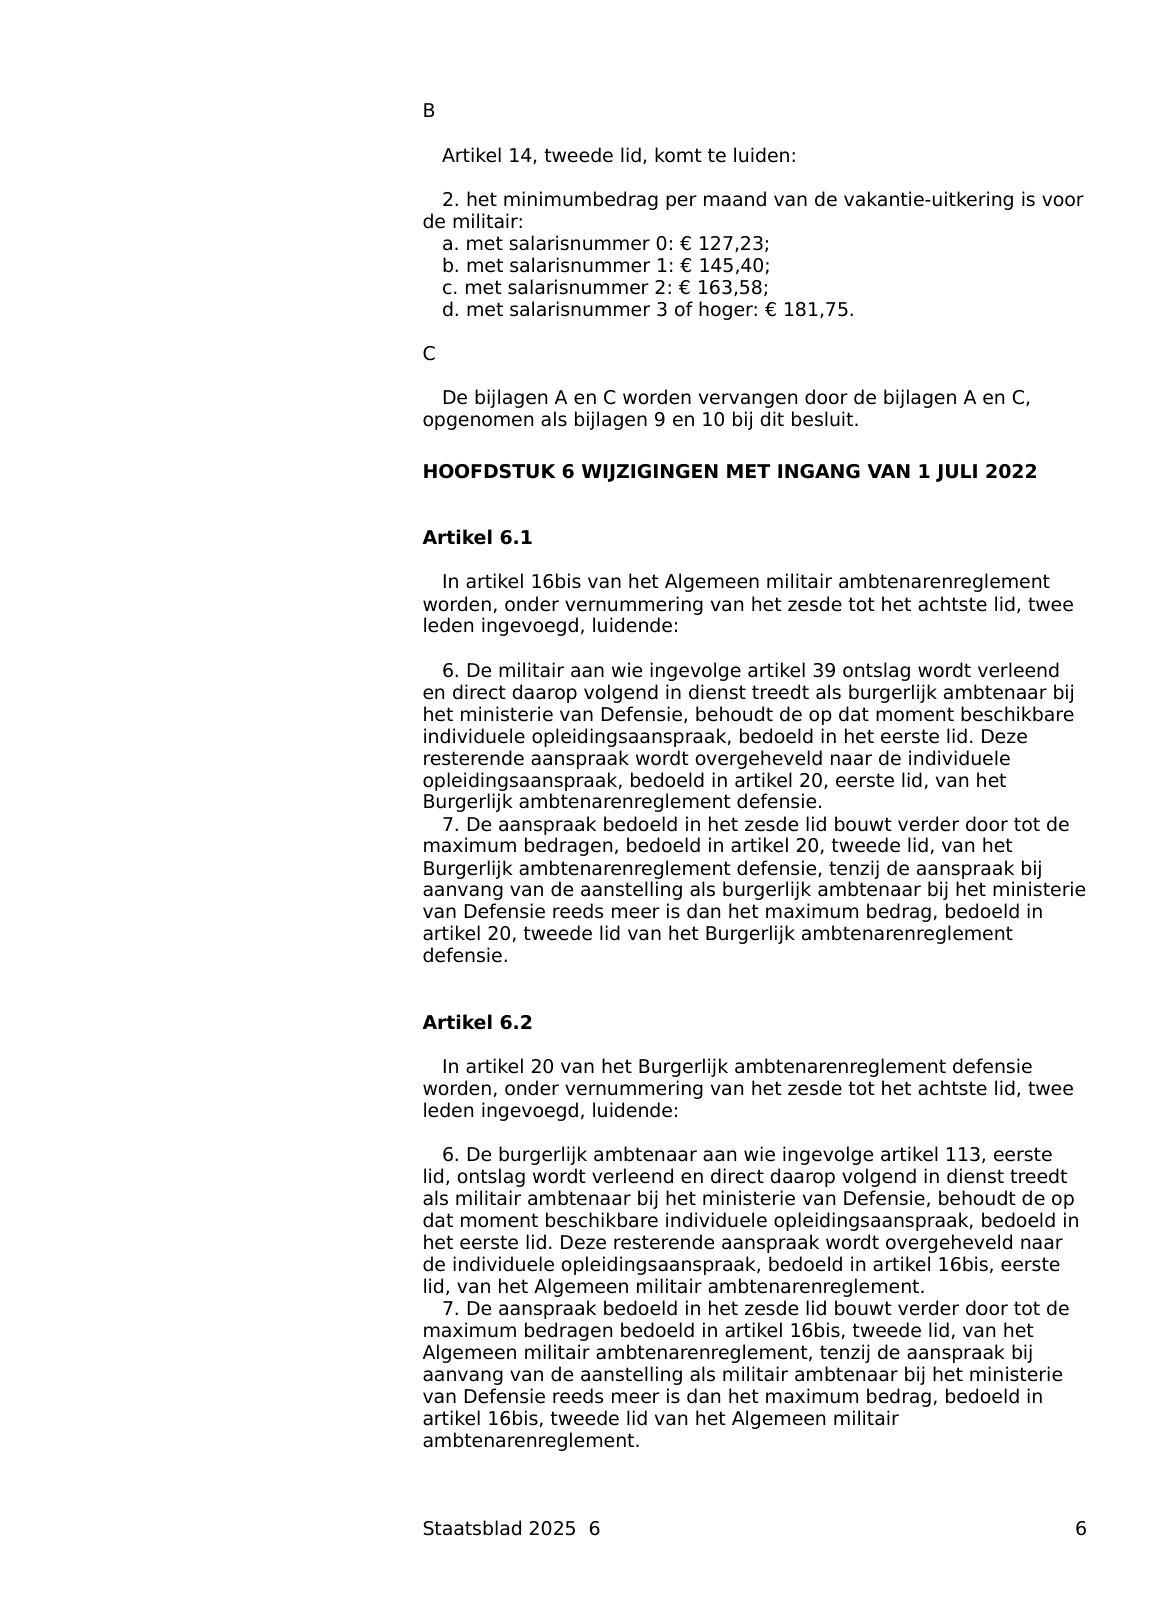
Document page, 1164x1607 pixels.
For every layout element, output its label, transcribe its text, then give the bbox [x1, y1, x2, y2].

text 7. De aanspraak bedoeld in het zesde lid bouwt verder door tot de maximum bedragen bedoeld in artikel 16bis, tweede lid, van het Algemeen militair ambtenarenreglement, tenzij de aanspraak bij aanvang van de aanstelling als militair ambtenaar bij het ministerie van Defensie reeds meer is dan het maximum bedrag, bedoeld in artikel 16bis, tweede lid van het Algemeen militair ambtenarenreglement. [422, 1298, 1087, 1452]
subtitle Artikel 6.1 [422, 527, 1087, 549]
text Artikel 14, tweede lid, komt te luiden: [422, 144, 1087, 167]
subtitle HOOFDSTUK 6 WIJZIGINGEN MET INGANG VAN 1 JULI 2022 [422, 461, 1087, 483]
text a. met salarisnummer 0: € 127,23; [422, 233, 1087, 255]
text 7. De aanspraak bedoeld in het zesde lid bouwt verder door tot de maximum bedragen, bedoeld in artikel 20, tweede lid, van het Burgerlijk ambtenarenreglement defensie, tenzij de aanspraak bij aanvang van de aanstelling als burgerlijk ambtenaar bij het ministerie van Defensie reeds meer is dan het maximum bedrag, bedoeld in artikel 20, tweede lid van het Burgerlijk ambtenarenreglement defensie. [422, 813, 1087, 967]
subtitle Artikel 6.2 [422, 1012, 1087, 1034]
text 2. het minimumbedrag per maand van de vakantie-uitkering is voor de militair: [422, 189, 1087, 233]
text d. met salarisnummer 3 of hoger: € 181,75. [422, 299, 1087, 321]
text 6. De burgerlijk ambtenaar aan wie ingevolge artikel 113, eerste lid, ontslag wordt verleend en direct daarop volgend in dienst treedt als militair ambtenaar bij het ministerie van Defensie, behoudt de op dat moment beschikbare individuele opleidingsaanspraak, bedoeld in het eerste lid. Deze resterende aanspraak wordt overgeheveld naar de individuele opleidingsaanspraak, bedoeld in artikel 16bis, eerste lid, van het Algemeen militair ambtenarenreglement. [422, 1144, 1087, 1298]
text 6. De militair aan wie ingevolge artikel 39 ontslag wordt verleend en direct daarop volgend in dienst treedt als burgerlijk ambtenaar bij het ministerie van Defensie, behoudt de op dat moment beschikbare individuele opleidingsaanspraak, bedoeld in het eerste lid. Deze resterende aanspraak wordt overgeheveld naar de individuele opleidingsaanspraak, bedoeld in artikel 20, eerste lid, van het Burgerlijk ambtenarenreglement defensie. [422, 659, 1087, 813]
text De bijlagen A en C worden vervangen door de bijlagen A en C, opgenomen als bijlagen 9 en 10 bij dit besluit. [422, 387, 1087, 431]
text In artikel 20 van het Burgerlijk ambtenarenreglement defensie worden, onder vernummering van het zesde tot het achtste lid, twee leden ingevoegd, luidende: [422, 1056, 1087, 1122]
text b. met salarisnummer 1: € 145,40; [422, 255, 1087, 277]
text In artikel 16bis van het Algemeen militair ambtenarenreglement worden, onder vernummering van het zesde tot het achtste lid, twee leden ingevoegd, luidende: [422, 571, 1087, 637]
text c. met salarisnummer 2: € 163,58; [422, 277, 1087, 299]
text C [422, 343, 1087, 365]
text B [422, 100, 1087, 122]
